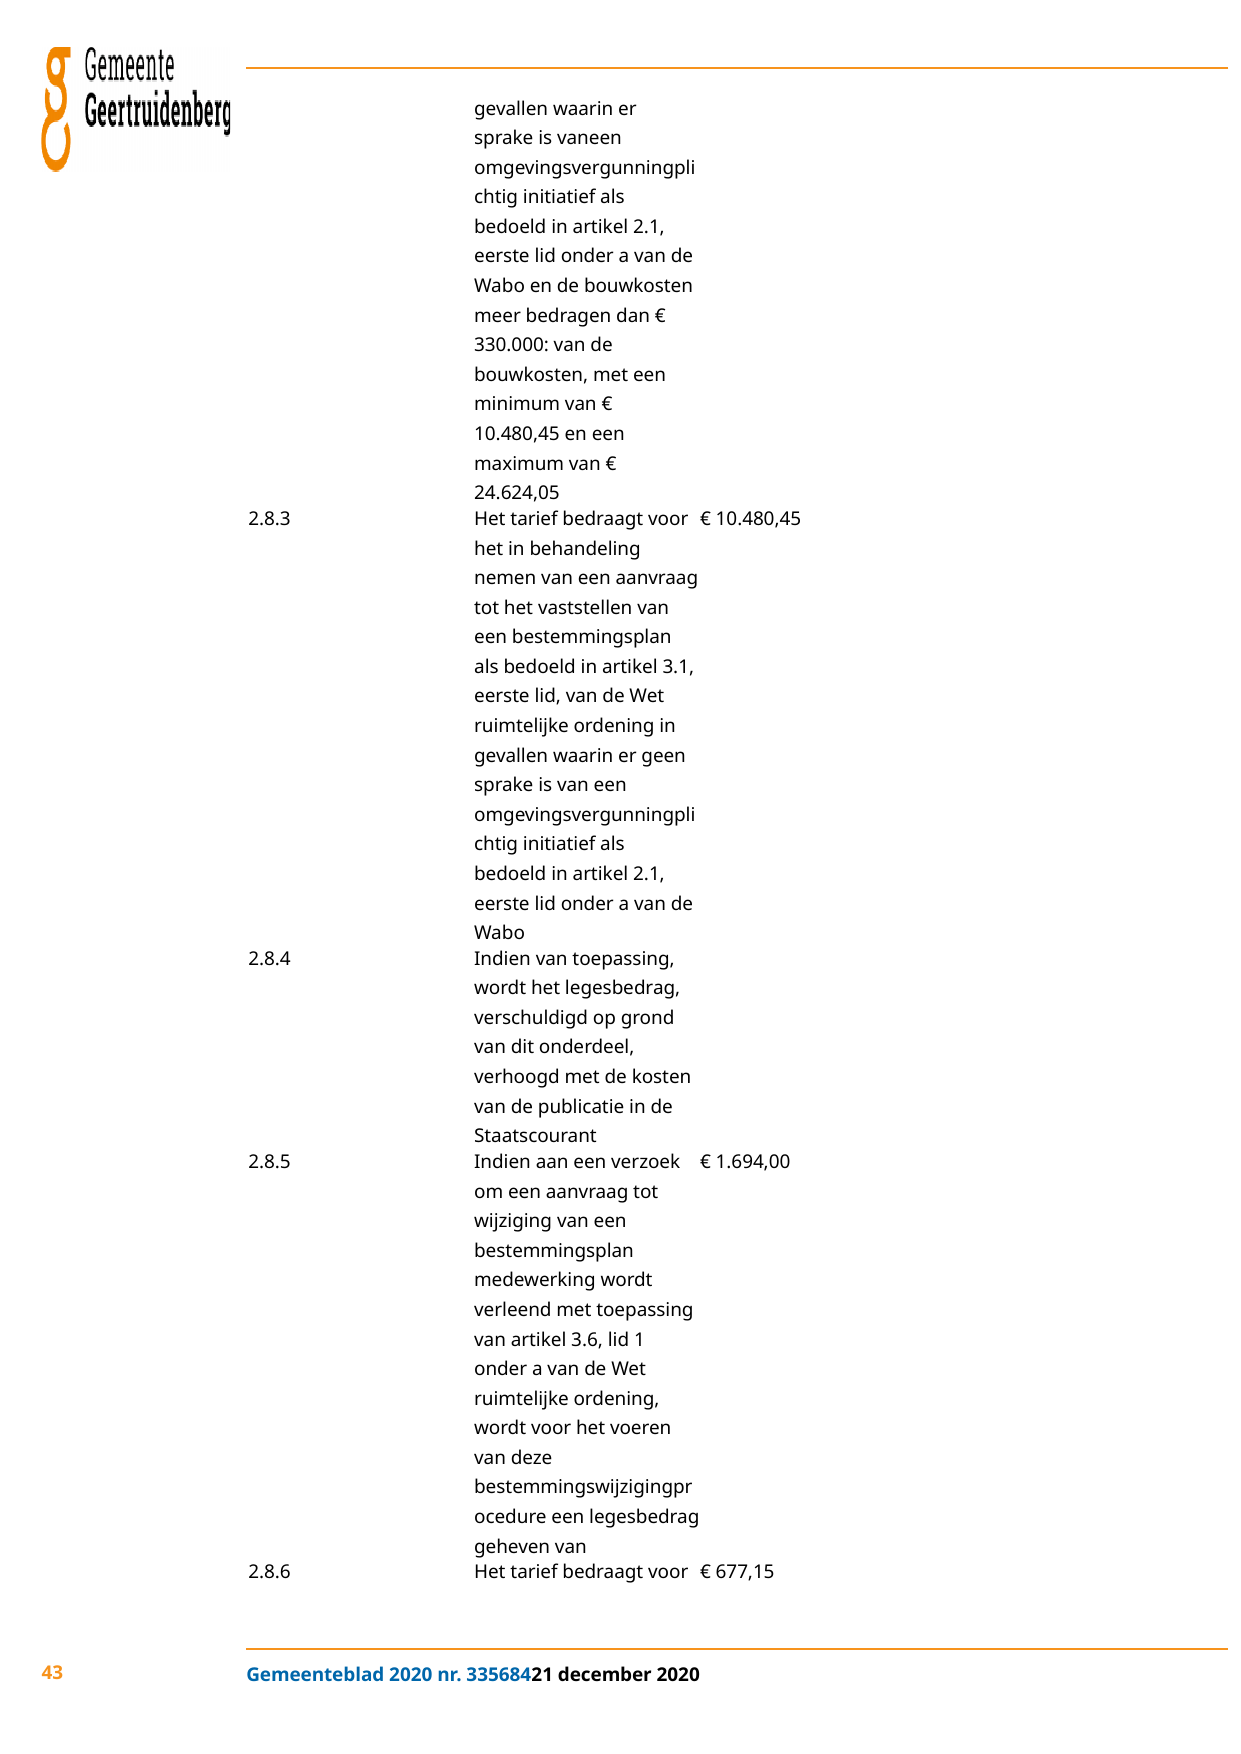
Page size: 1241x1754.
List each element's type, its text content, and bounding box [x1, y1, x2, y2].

table_cell € 10.480,45 [700, 505, 926, 945]
table_cell [926, 945, 1152, 1148]
table_cell 2.8.5 [248, 1148, 474, 1558]
table_cell Indien aan een verzoek om een aanvraag tot wijziging van een bestemmingsplan medewerking wordt verleend met toepassing van artikel 3.6, lid 1 onder a van de Wet ruimtelijke ordening, wordt voor het voeren van deze bestemmingswijzigingprocedure een legesbedrag geheven van [474, 1148, 700, 1558]
table_cell € 1.694,00 [700, 1148, 926, 1558]
table_cell [700, 95, 926, 505]
table_cell Het tarief bedraagt voor [474, 1559, 700, 1584]
table_cell [926, 505, 1152, 945]
table_cell Het tarief bedraagt voor het in behandeling nemen van een aanvraag tot het vaststellen van een bestemmingsplan als bedoeld in artikel 3.1, eerste lid, van de Wet ruimtelijke ordening in gevallen waarin er geen sprake is van een omgevingsvergunningplichtig initiatief als bedoeld in artikel 2.1, eerste lid onder a van de Wabo [474, 505, 700, 945]
table_cell [248, 95, 474, 505]
table_cell [926, 1559, 1152, 1584]
table_cell [926, 95, 1152, 505]
table_cell [700, 945, 926, 1148]
table_cell gevallen waarin er sprake is vaneen omgevingsvergunningplichtig initiatief als bedoeld in artikel 2.1, eerste lid onder a van de Wabo en de bouwkosten meer bedragen dan € 330.000: van de bouwkosten, met een minimum van € 10.480,45 en een maximum van € 24.624,05 [474, 95, 700, 505]
table_cell € 677,15 [700, 1559, 926, 1584]
table_cell 2.8.3 [248, 505, 474, 945]
table_cell 2.8.6 [248, 1559, 474, 1584]
table_cell 2.8.4 [248, 945, 474, 1148]
table_cell Indien van toepassing, wordt het legesbedrag, verschuldigd op grond van dit onderdeel, verhoogd met de kosten van de publicatie in de Staatscourant [474, 945, 700, 1148]
picture [41, 47, 231, 172]
table_cell [926, 1148, 1152, 1558]
